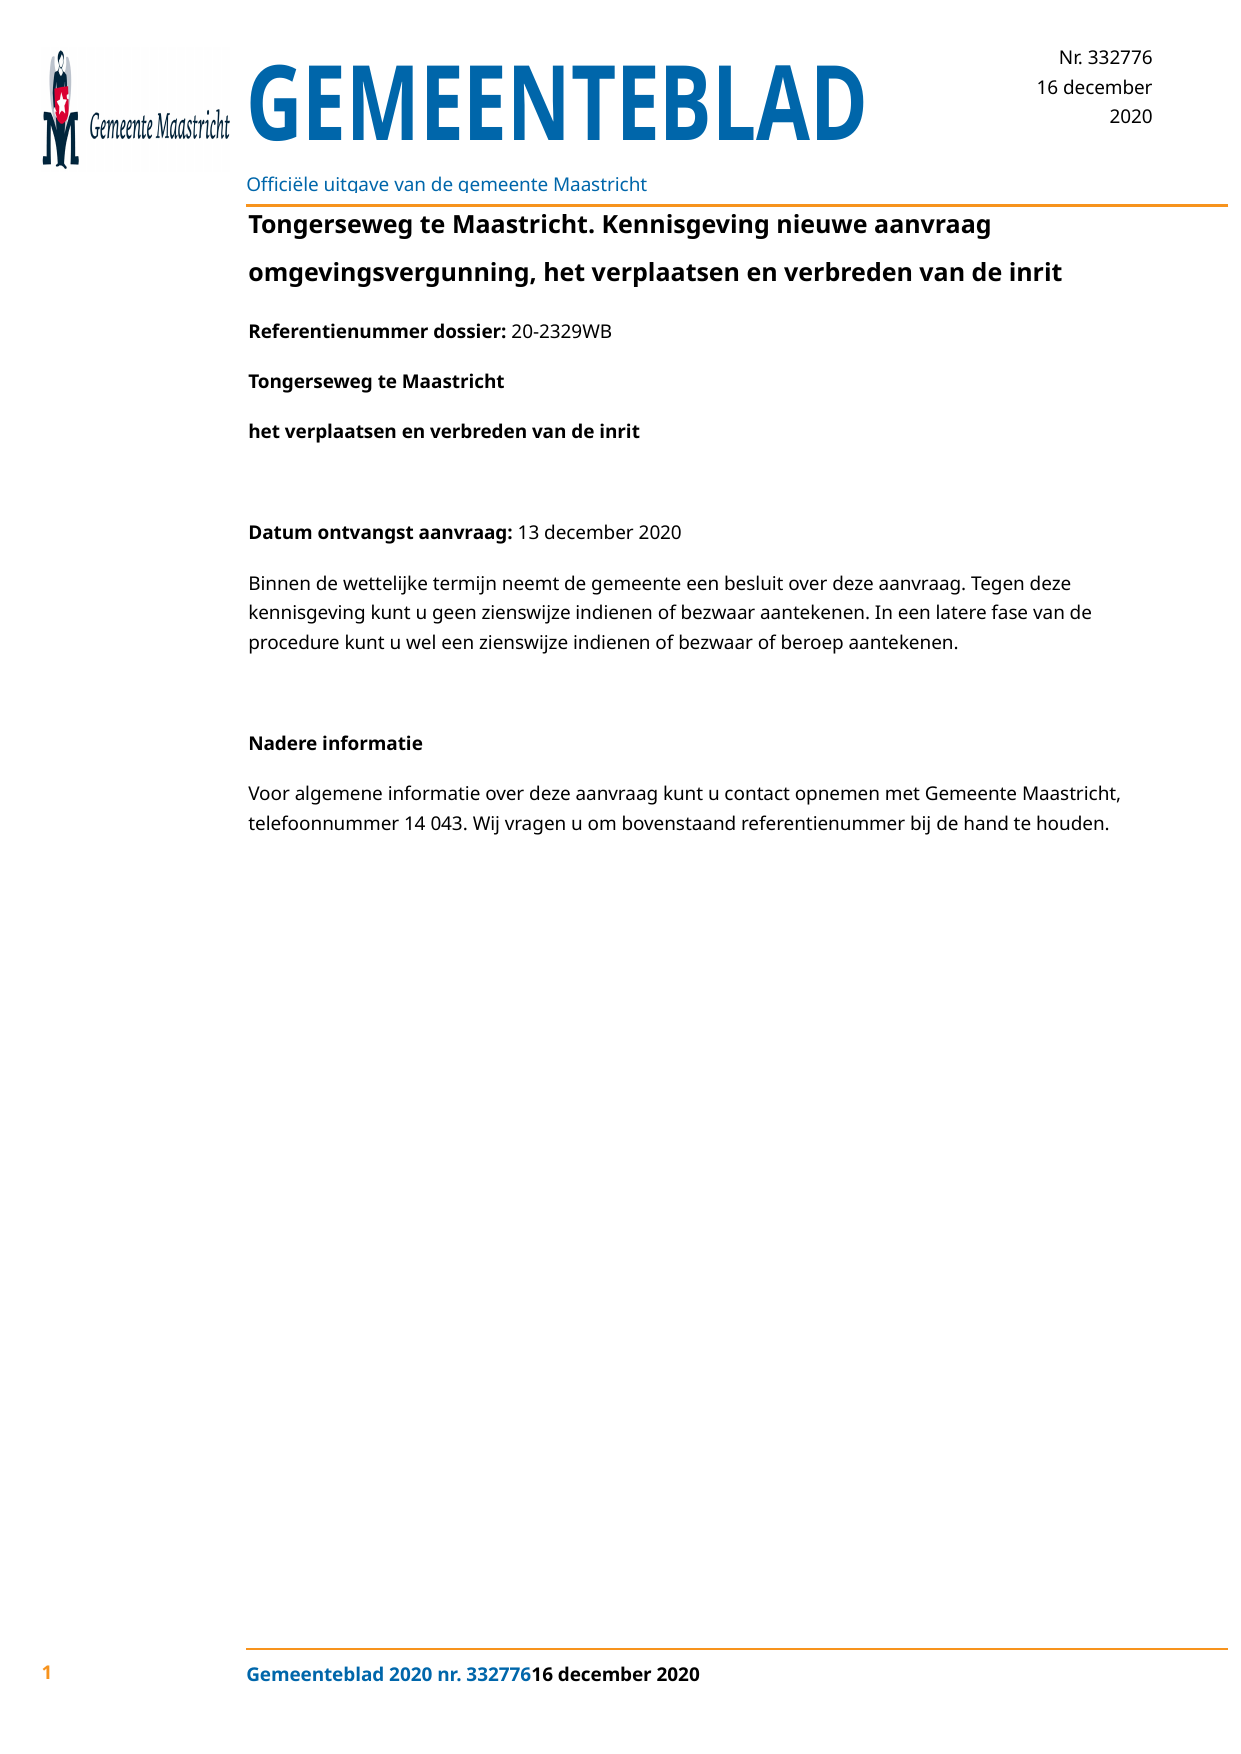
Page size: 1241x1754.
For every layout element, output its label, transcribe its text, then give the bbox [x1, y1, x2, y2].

text Referentienummer dossier: 20-2329WB [248, 318, 1152, 344]
text het verplaatsen en verbreden van de inrit [248, 419, 1152, 444]
text Binnen de wettelijke termijn neemt de gemeente een besluit over deze aanvraag. Tegen deze kennisgeving kunt u geen zienswijze indienen of bezwaar aantekenen. In een latere fase van de procedure kunt u wel een zienswijze indienen of bezwaar of beroep aantekenen. [248, 570, 1152, 655]
text Tongerseweg te Maastricht. Kennisgeving nieuwe aanvraag omgevingsvergunning, het verplaatsen en verbreden van de inrit [248, 207, 1152, 288]
picture [41, 47, 231, 172]
text Voor algemene informatie over deze aanvraag kunt u contact opnemen met Gemeente Maastricht, telefoonnummer 14 043. Wij vragen u om bovenstaand referentienummer bij de hand te houden. [248, 780, 1152, 836]
text Nadere informatie [248, 730, 1152, 756]
text Datum ontvangst aanvraag: 13 december 2020 [248, 519, 1152, 545]
text Tongerseweg te Maastricht [248, 368, 1152, 394]
